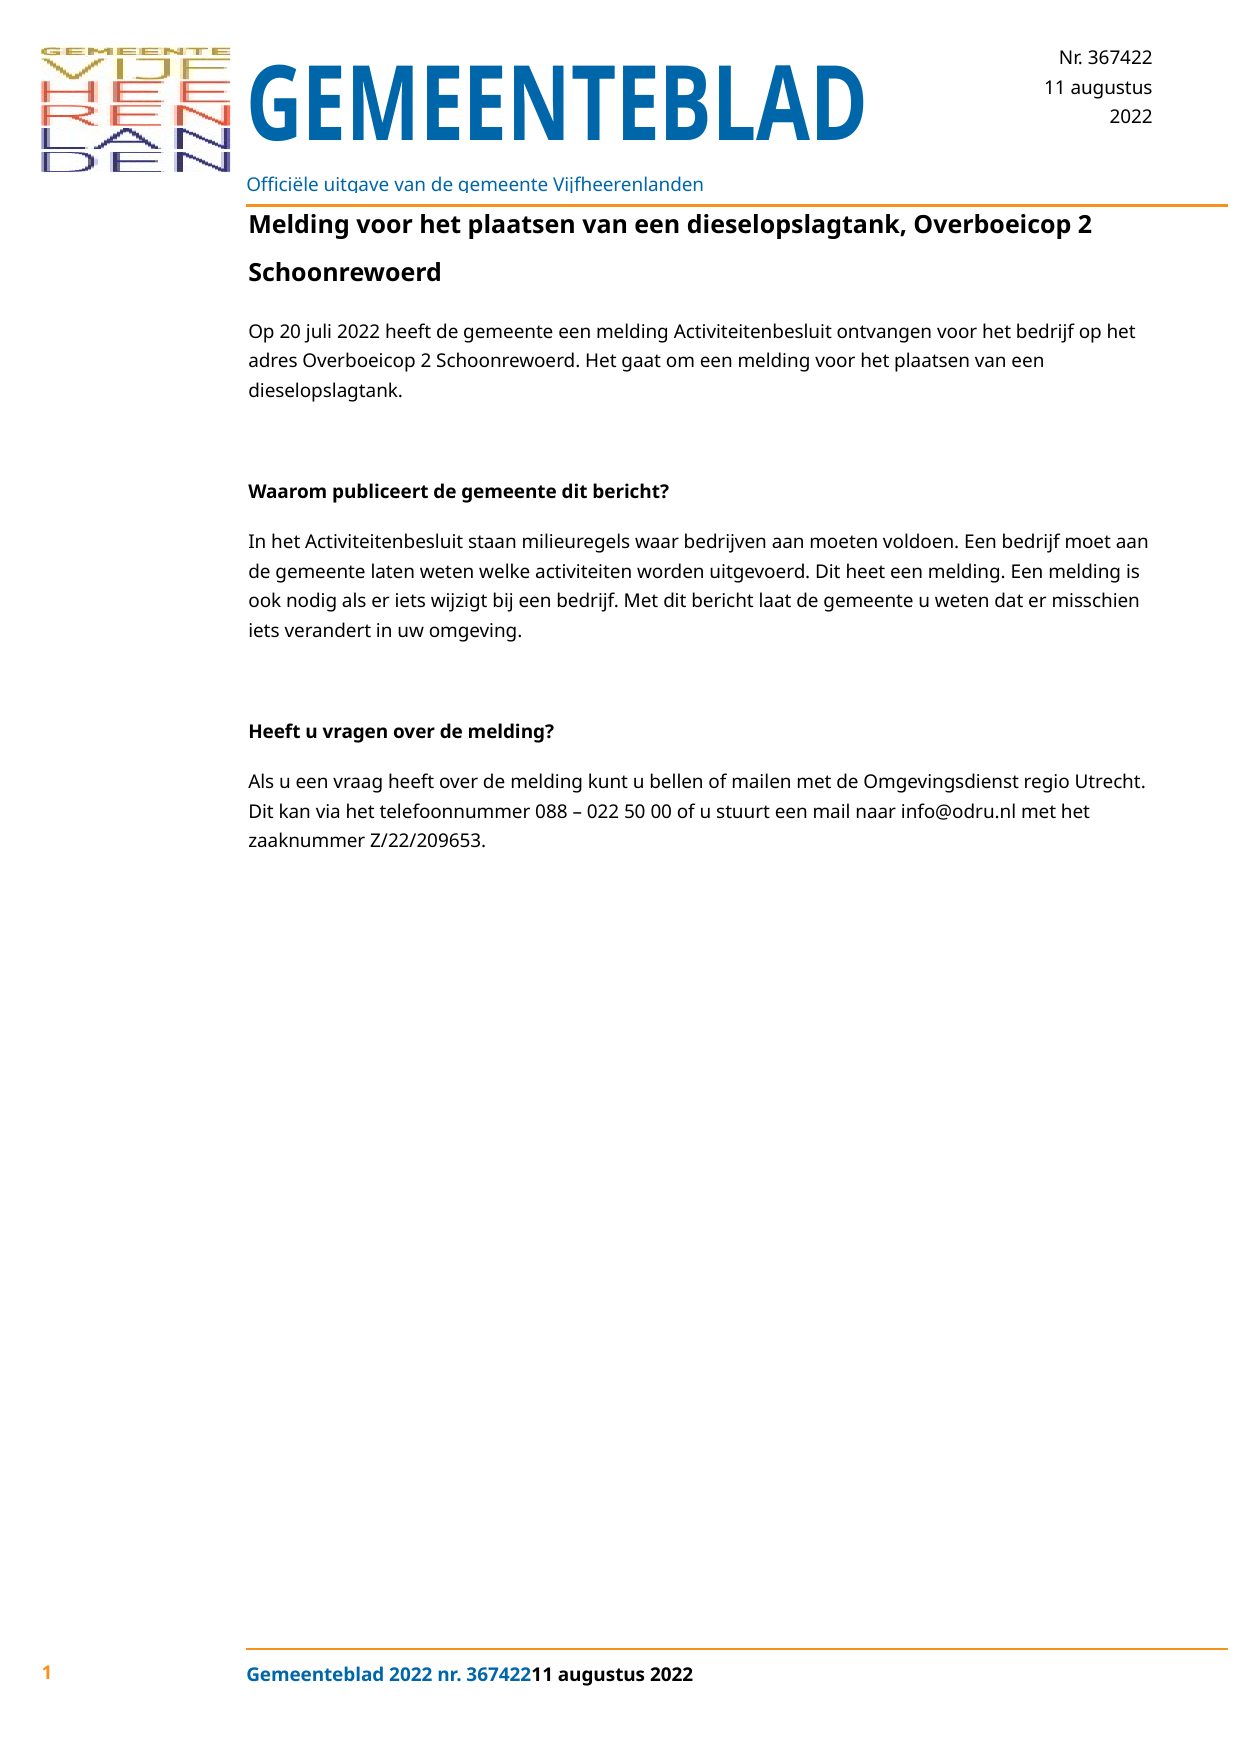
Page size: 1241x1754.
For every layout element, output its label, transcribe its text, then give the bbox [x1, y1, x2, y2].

text In het Activiteitenbesluit staan milieuregels waar bedrijven aan moeten voldoen. Een bedrijf moet aan de gemeente laten weten welke activiteiten worden uitgevoerd. Dit heet een melding. Een melding is ook nodig als er iets wijzigt bij een bedrijf. Met dit bericht laat de gemeente u weten dat er misschien iets verandert in uw omgeving. [248, 528, 1152, 643]
picture [41, 47, 231, 172]
text Heeft u vragen over de melding? [248, 718, 1152, 744]
text Op 20 juli 2022 heeft de gemeente een melding Activiteitenbesluit ontvangen voor het bedrijf op het adres Overboeicop 2 Schoonrewoerd. Het gaat om een melding voor het plaatsen van een dieselopslagtank. [248, 318, 1152, 403]
text Melding voor het plaatsen van een dieselopslagtank, Overboeicop 2 Schoonrewoerd [248, 207, 1152, 288]
text Waarom publiceert de gemeente dit bericht? [248, 478, 1152, 504]
text Als u een vraag heeft over de melding kunt u bellen of mailen met de Omgevingsdienst regio Utrecht. Dit kan via het telefoonnummer 088 – 022 50 00 of u stuurt een mail naar info@odru.nl met het zaaknummer Z/22/209653. [248, 768, 1152, 853]
